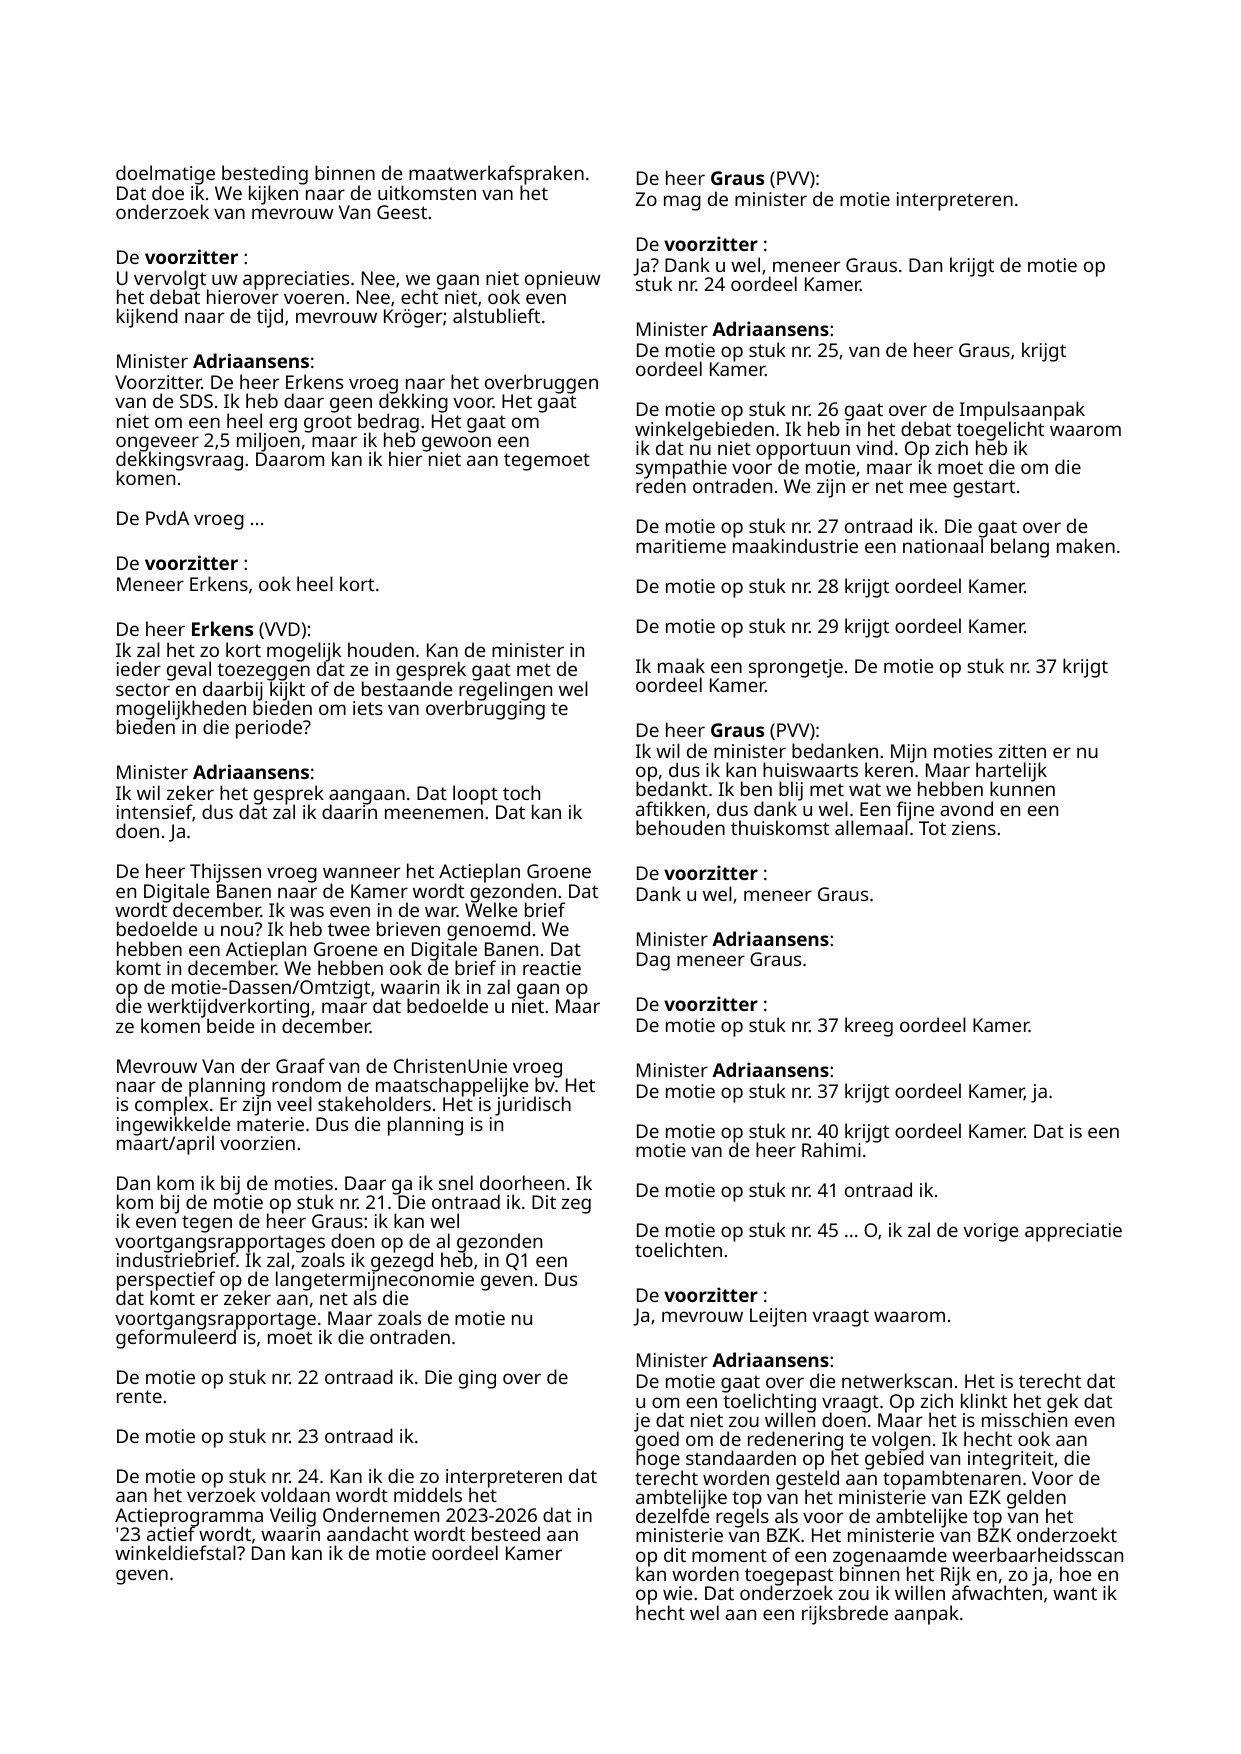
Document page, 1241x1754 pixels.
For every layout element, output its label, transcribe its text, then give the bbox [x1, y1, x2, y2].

text Mevrouw Van der Graaf van de ChristenUnie vroeg naar de planning rondom de maatschappelijke bv. Het is complex. Er zijn veel stakeholders. Het is juridisch ingewikkelde materie. Dus die planning is in maart/april voorzien. [115, 1058, 605, 1154]
text doelmatige besteding binnen de maatwerkafspraken. Dat doe ik. We kijken naar de uitkomsten van het onderzoek van mevrouw Van Geest. [115, 165, 605, 223]
text Minister Adriaansens: [115, 759, 605, 785]
text Dank u wel, meneer Graus. [635, 886, 1125, 905]
text Voorzitter. De heer Erkens vroeg naar het overbruggen van de SDS. Ik heb daar geen dekking voor. Het gaat niet om een heel erg groot bedrag. Het gaat om ongeveer 2,5 miljoen, maar ik heb gewoon een dekkingsvraag. Daarom kan ik hier niet aan tegemoet komen. [115, 374, 605, 490]
text De motie op stuk nr. 24. Kan ik die zo interpreteren dat aan het verzoek voldaan wordt middels het Actieprogramma Veilig Ondernemen 2023-2026 dat in '23 actief wordt, waarin aandacht wordt besteed aan winkeldiefstal? Dan kan ik de motie oordeel Kamer geven. [115, 1468, 605, 1584]
text De motie op stuk nr. 40 krijgt oordeel Kamer. Dat is een motie van de heer Rahimi. [635, 1123, 1125, 1162]
text De motie gaat over die netwerkscan. Het is terecht dat u om een toelichting vraagt. Op zich klinkt het gek dat je dat niet zou willen doen. Maar het is misschien even goed om de redenering te volgen. Ik hecht ook aan hoge standaarden op het gebied van integriteit, die terecht worden gesteld aan topambtenaren. Voor de ambtelijke top van het ministerie van EZK gelden dezelfde regels als voor de ambtelijke top van het ministerie van BZK. Het ministerie van BZK onderzoekt op dit moment of een zogenaamde weerbaarheidsscan kan worden toegepast binnen het Rijk en, zo ja, hoe en op wie. Dat onderzoek zou ik willen afwachten, want ik hecht wel aan een rijksbrede aanpak. [635, 1373, 1125, 1624]
text De motie op stuk nr. 41 ontraad ik. [635, 1182, 1125, 1202]
text De heer Graus (PVV): [635, 165, 1125, 191]
text De heer Thijssen vroeg wanneer het Actieplan Groene en Digitale Banen naar de Kamer wordt gezonden. Dat wordt december. Ik was even in de war. Welke brief bedoelde u nou? Ik heb twee brieven genoemd. We hebben een Actieplan Groene en Digitale Banen. Dat komt in december. We hebben ook de brief in reactie op de motie-Dassen/Omtzigt, waarin ik in zal gaan op die werktijdverkorting, maar dat bedoelde u niet. Maar ze komen beide in december. [115, 863, 605, 1037]
text U vervolgt uw appreciaties. Nee, we gaan niet opnieuw het debat hierover voeren. Nee, echt niet, ook even kijkend naar de tijd, mevrouw Kröger; alstublieft. [115, 270, 605, 327]
text De voorzitter : [635, 1282, 1125, 1307]
text De motie op stuk nr. 37 krijgt oordeel Kamer, ja. [635, 1083, 1125, 1102]
text Ik maak een sprongetje. De motie op stuk nr. 37 krijgt oordeel Kamer. [635, 658, 1125, 696]
text De voorzitter : [115, 551, 605, 576]
text De motie op stuk nr. 22 ontraad ik. Die ging over de rente. [115, 1369, 605, 1407]
text De voorzitter : [635, 231, 1125, 257]
text Dag meneer Graus. [635, 951, 1125, 971]
text Minister Adriaansens: [635, 1057, 1125, 1083]
text De motie op stuk nr. 29 krijgt oordeel Kamer. [635, 618, 1125, 637]
text Minister Adriaansens: [635, 1348, 1125, 1373]
text De voorzitter : [635, 992, 1125, 1017]
text Dan kom ik bij de moties. Daar ga ik snel doorheen. Ik kom bij de motie op stuk nr. 21. Die ontraad ik. Dit zeg ik even tegen de heer Graus: ik kan wel voortgangsrapportages doen op de al gezonden industriebrief. Ik zal, zoals ik gezegd heb, in Q1 een perspectief op de langetermijneconomie geven. Dus dat komt er zeker aan, net als die voortgangsrapportage. Maar zoals de motie nu geformuleerd is, moet ik die ontraden. [115, 1175, 605, 1348]
text De motie op stuk nr. 25, van de heer Graus, krijgt oordeel Kamer. [635, 342, 1125, 381]
text De motie op stuk nr. 28 krijgt oordeel Kamer. [635, 578, 1125, 597]
text De heer Graus (PVV): [635, 717, 1125, 743]
text Zo mag de minister de motie interpreteren. [635, 191, 1125, 210]
text Minister Adriaansens: [115, 348, 605, 374]
text De motie op stuk nr. 26 gaat over de Impulsaanpak winkelgebieden. Ik heb in het debat toegelicht waarom ik dat nu niet opportuun vind. Op zich heb ik sympathie voor de motie, maar ik moet die om die reden ontraden. We zijn er net mee gestart. [635, 401, 1125, 498]
text Ik zal het zo kort mogelijk houden. Kan de minister in ieder geval toezeggen dat ze in gesprek gaat met de sector en daarbij kijkt of de bestaande regelingen wel mogelijkheden bieden om iets van overbrugging te bieden in die periode? [115, 642, 605, 738]
text Minister Adriaansens: [635, 316, 1125, 342]
text De motie op stuk nr. 27 ontraad ik. Die gaat over de maritieme maakindustrie een nationaal belang maken. [635, 518, 1125, 557]
text Ik wil zeker het gesprek aangaan. Dat loopt toch intensief, dus dat zal ik daarin meenemen. Dat kan ik doen. Ja. [115, 785, 605, 843]
text Ja? Dank u wel, meneer Graus. Dan krijgt de motie op stuk nr. 24 oordeel Kamer. [635, 257, 1125, 295]
text Ja, mevrouw Leijten vraagt waarom. [635, 1307, 1125, 1327]
text De voorzitter : [115, 244, 605, 270]
text Meneer Erkens, ook heel kort. [115, 576, 605, 596]
text Minister Adriaansens: [635, 926, 1125, 951]
text De motie op stuk nr. 23 ontraad ik. [115, 1428, 605, 1447]
text De motie op stuk nr. 37 kreeg oordeel Kamer. [635, 1017, 1125, 1037]
text De heer Erkens (VVD): [115, 616, 605, 642]
text De PvdA vroeg ... [115, 510, 605, 530]
text De motie op stuk nr. 45 … O, ik zal de vorige appreciatie toelichten. [635, 1222, 1125, 1261]
text De voorzitter : [635, 860, 1125, 886]
text Ik wil de minister bedanken. Mijn moties zitten er nu op, dus ik kan huiswaarts keren. Maar hartelijk bedankt. Ik ben blij met wat we hebben kunnen aftikken, dus dank u wel. Een fijne avond en een behouden thuiskomst allemaal. Tot ziens. [635, 743, 1125, 839]
